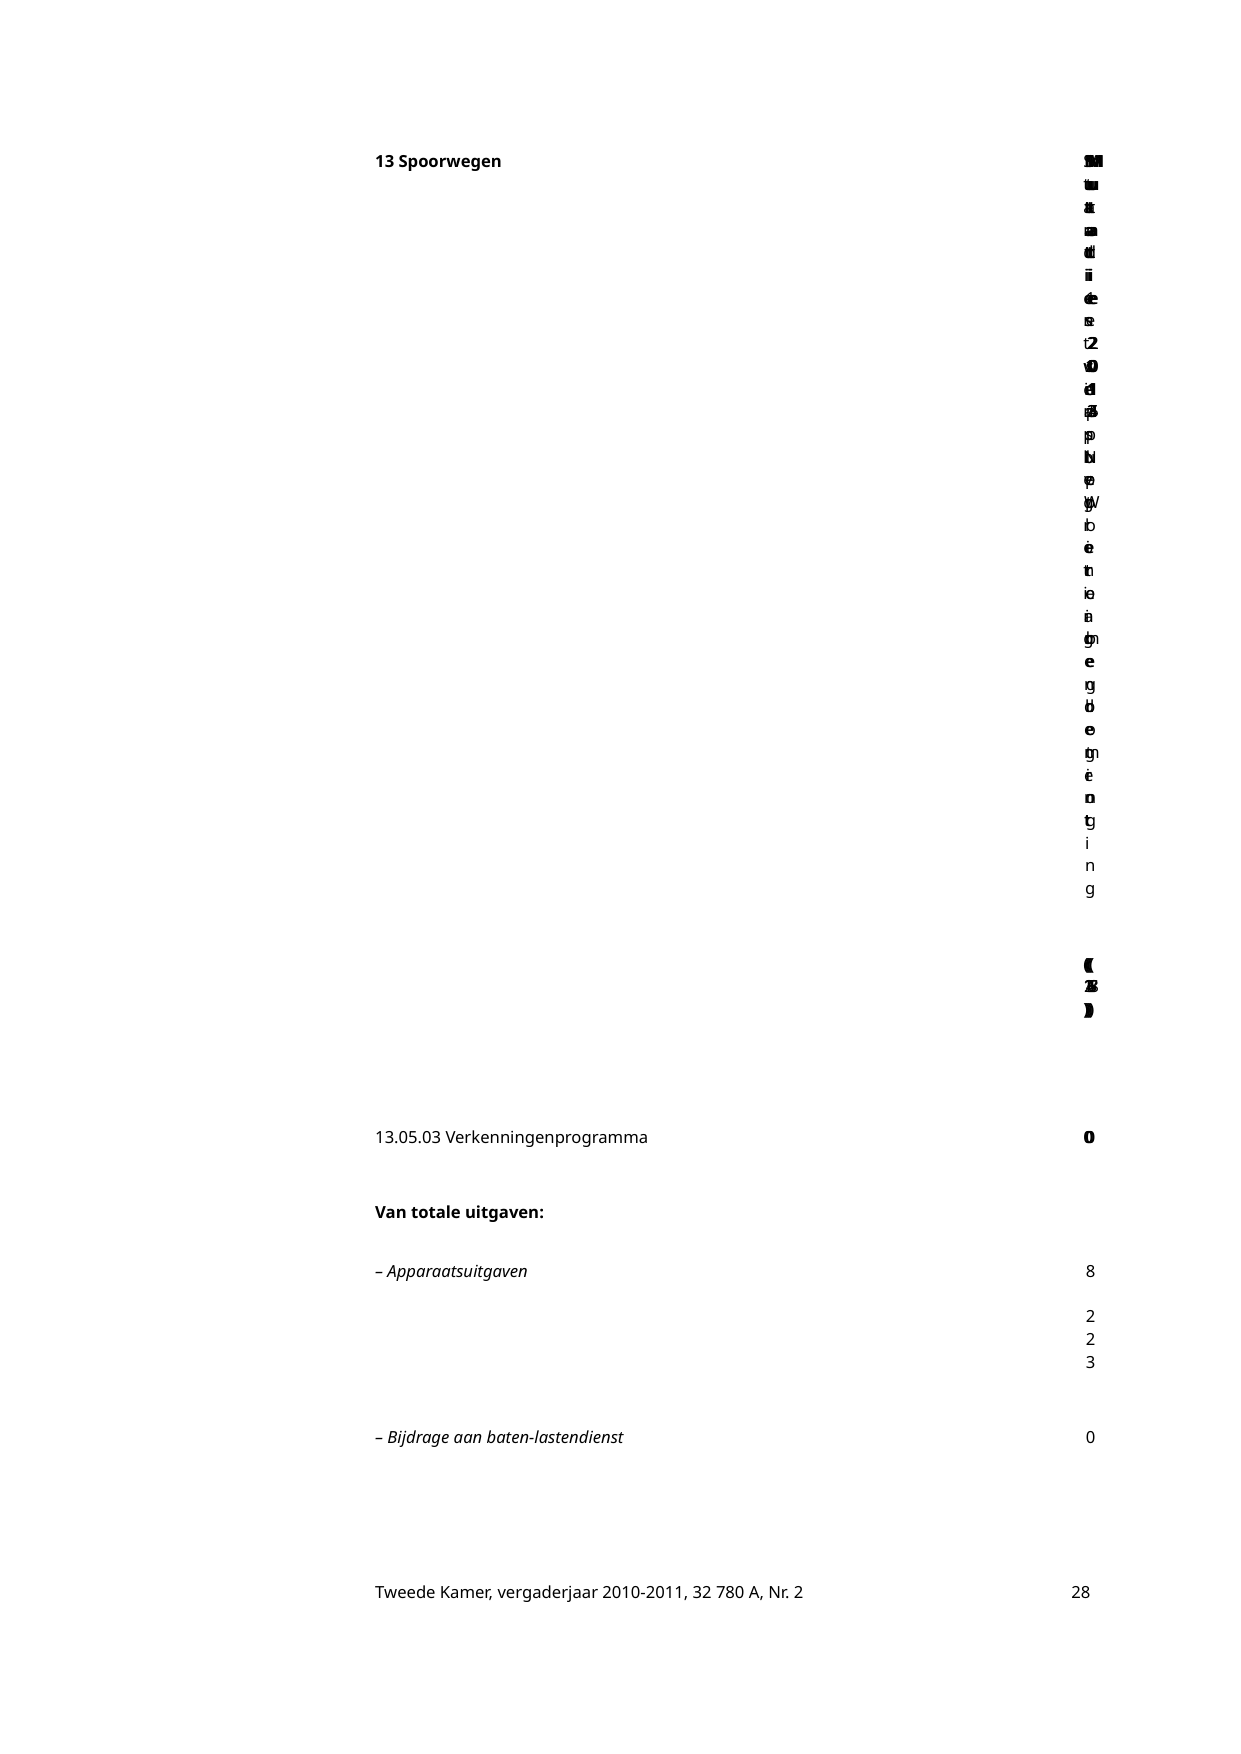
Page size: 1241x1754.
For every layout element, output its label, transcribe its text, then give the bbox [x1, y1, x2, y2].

table_cell [375, 952, 1083, 1073]
table_cell – Bijdrage aan baten-lastendienst [375, 1426, 1083, 1501]
table_cell 13.05.03 Verkenningenprogramma [375, 1126, 1083, 1201]
table_cell [375, 1073, 1083, 1126]
table_header 13 Spoorwegen [375, 150, 1083, 952]
table_cell – Apparaatsuitgaven [375, 1260, 1083, 1426]
table_cell Van totale uitgaven: [375, 1201, 1083, 1259]
